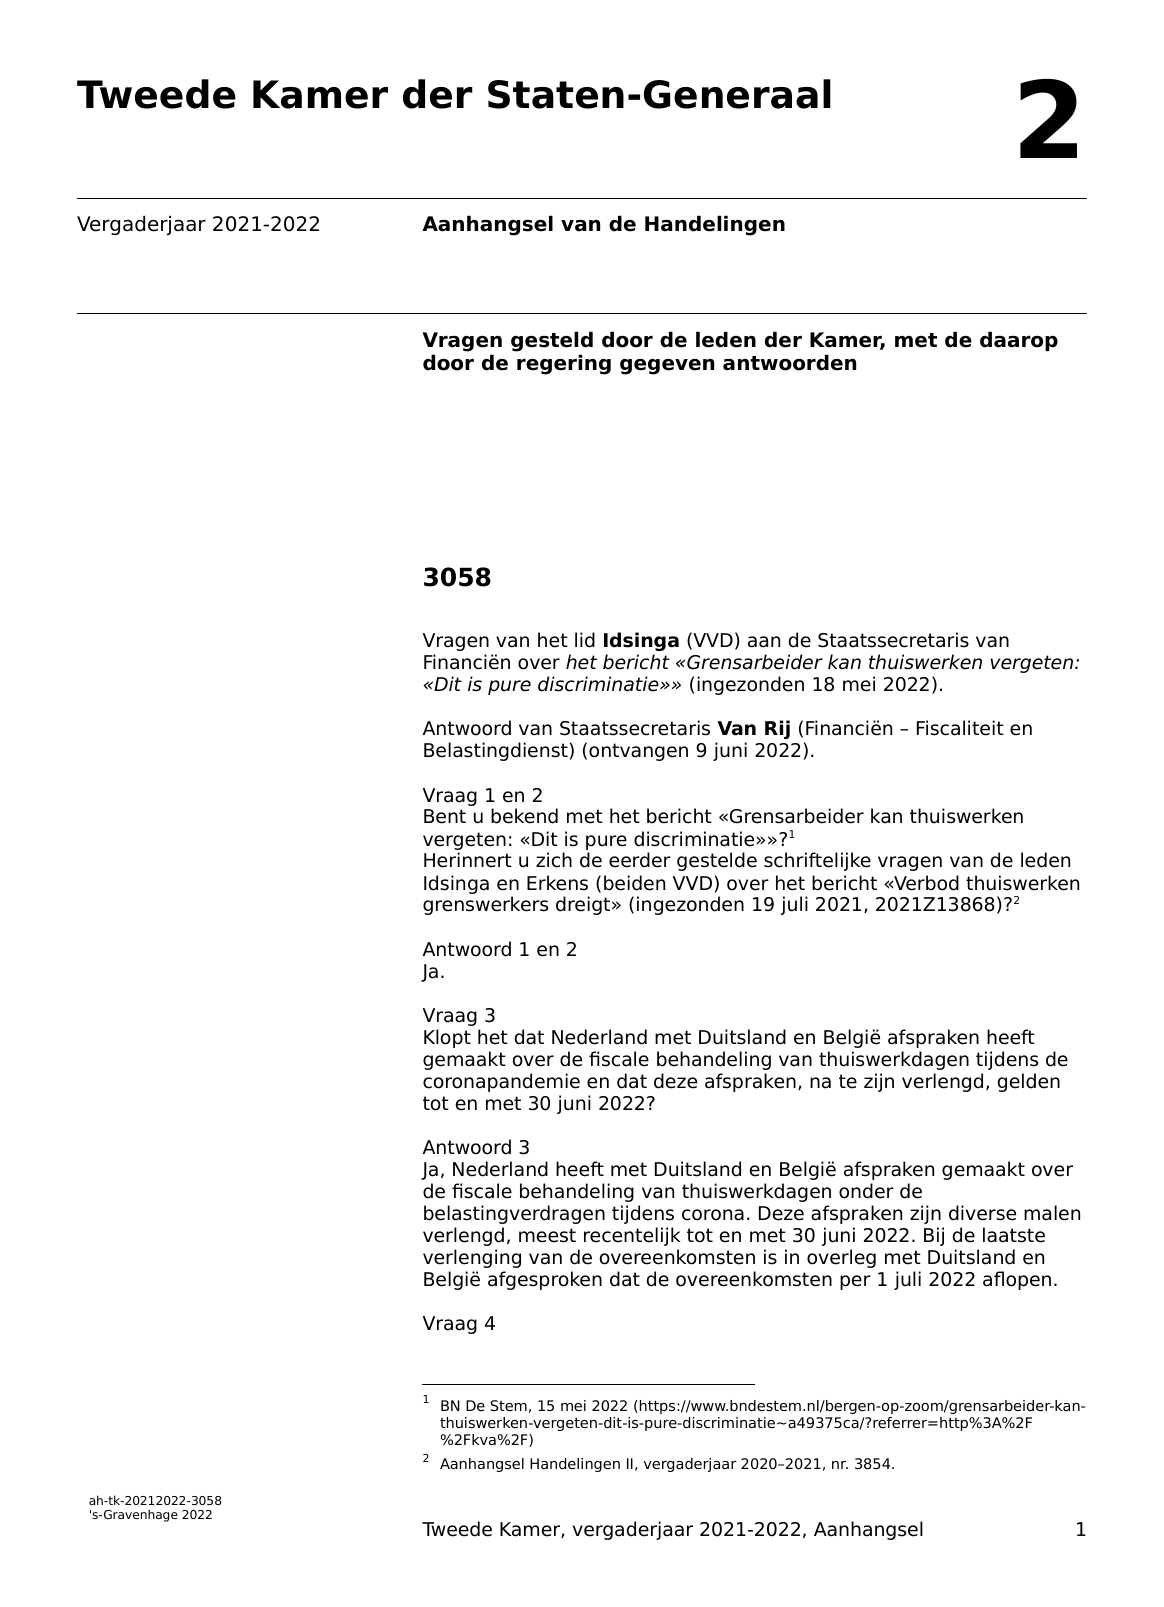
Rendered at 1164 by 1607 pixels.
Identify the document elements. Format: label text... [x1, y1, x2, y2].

table_cell [77, 314, 422, 375]
text Vraag 1 en 2 [422, 784, 1087, 806]
text Ja. [422, 961, 1087, 982]
text Antwoord 1 en 2 [422, 938, 1087, 961]
text Vraag 3 [422, 1005, 1087, 1027]
text Ja, Nederland heeft met Duitsland en België afspraken gemaakt over de fiscale behandeling van thuiswerkdagen onder de belastingverdragen tijdens corona. Deze afspraken zijn diverse malen verlengd, meest recentelijk tot en met 30 juni 2022. Bij de laatste verlenging van de overeenkomsten is in overleg met Duitsland en België afgesproken dat de overeenkomsten per 1 juli 2022 aflopen. [422, 1159, 1087, 1291]
table_header Tweede Kamer der Staten-Generaal [77, 59, 886, 198]
table_cell Vergaderjaar 2021-2022 [77, 199, 422, 313]
text Antwoord van Staatssecretaris Van Rij (Financiën – Fiscaliteit en Belastingdienst) (ontvangen 9 juni 2022). [422, 718, 1087, 762]
text 's-Gravenhage 2022 [88, 1508, 323, 1522]
table_cell Vragen gesteld door de leden der Kamer, met de daarop door de regering gegeven antwoorden [422, 314, 1087, 375]
table_header 2 [886, 59, 1087, 198]
text Vragen van het lid Idsinga (VVD) aan de Staatssecretaris van Financiën over het bericht «Grensarbeider kan thuiswerken vergeten: «Dit is pure discriminatie»» (ingezonden 18 mei 2022). [422, 630, 1087, 696]
text 3058 [422, 563, 1087, 592]
text ah-tk-20212022-3058 [88, 1494, 323, 1508]
text Klopt het dat Nederland met Duitsland en België afspraken heeft gemaakt over de fiscale behandeling van thuiswerkdagen tijdens de coronapandemie en dat deze afspraken, na te zijn verlengd, gelden tot en met 30 juni 2022? [422, 1027, 1087, 1114]
text Vraag 4 [422, 1313, 1087, 1335]
text Antwoord 3 [422, 1137, 1087, 1159]
text BN De Stem, 15 mei 2022 (https://www.bndestem.nl/bergen-op-zoom/grensarbeider-kan-thuiswerken-vergeten-dit-is-pure-discriminatie~a49375ca/?referrer=http%3A%2F%2Fkva%2F) [422, 1393, 1087, 1449]
text Herinnert u zich de eerder gestelde schriftelijke vragen van de leden Idsinga en Erkens (beiden VVD) over het bericht «Verbod thuiswerken grenswerkers dreigt» (ingezonden 19 juli 2021, 2021Z13868)? [422, 850, 1087, 916]
text Bent u bekend met het bericht «Grensarbeider kan thuiswerken vergeten: «Dit is pure discriminatie»»? [422, 806, 1087, 850]
text Aanhangsel Handelingen II, vergaderjaar 2020–2021, nr. 3854. [422, 1452, 1087, 1474]
table_cell Aanhangsel van de Handelingen [422, 199, 1087, 313]
